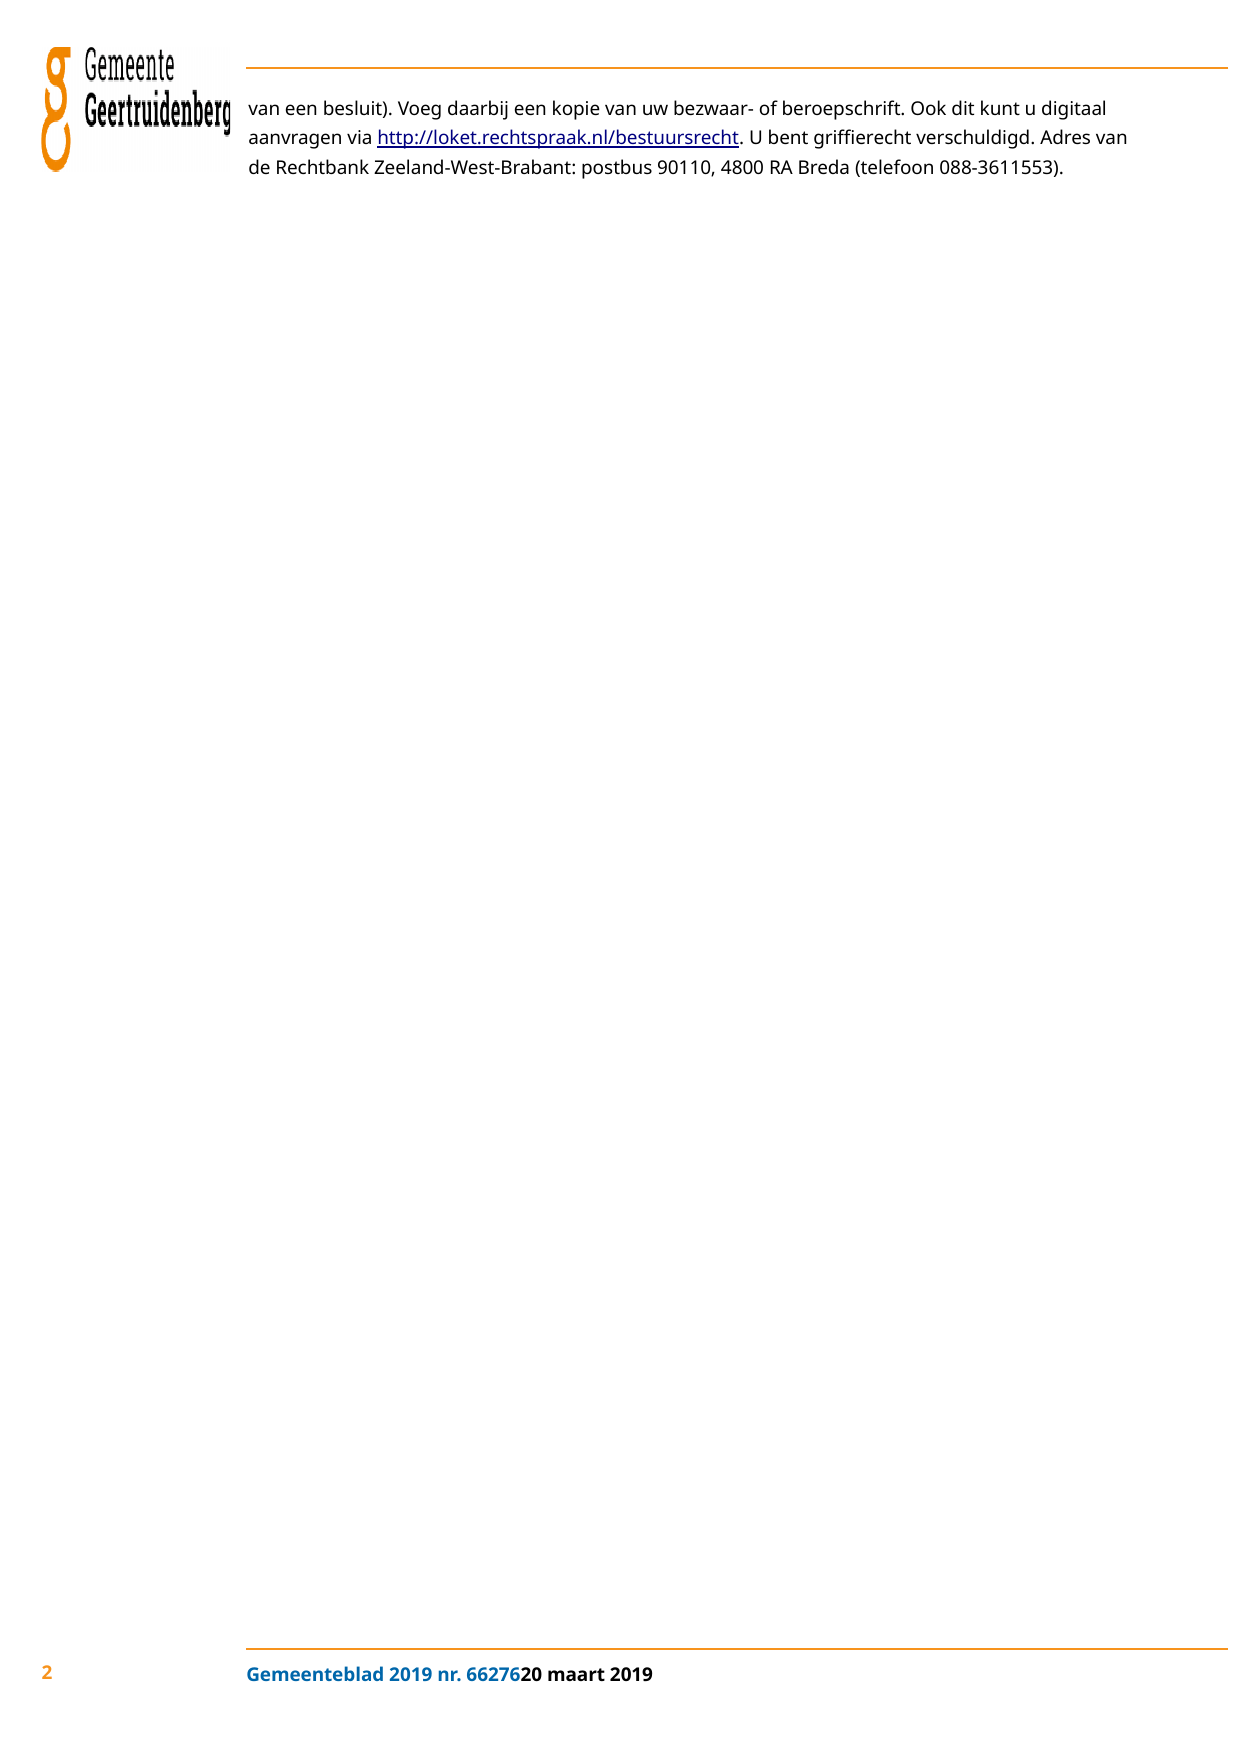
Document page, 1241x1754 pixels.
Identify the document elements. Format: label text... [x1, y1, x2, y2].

picture [41, 47, 231, 172]
text van een besluit). Voeg daarbij een kopie van uw bezwaar- of beroepschrift. Ook dit kunt u digitaal aanvragen via http://loket.rechtspraak.nl/bestuursrecht. U bent griffierecht verschuldigd. Adres van de Rechtbank Zeeland-West-Brabant: postbus 90110, 4800 RA Breda (telefoon 088-3611553). [248, 95, 1152, 180]
